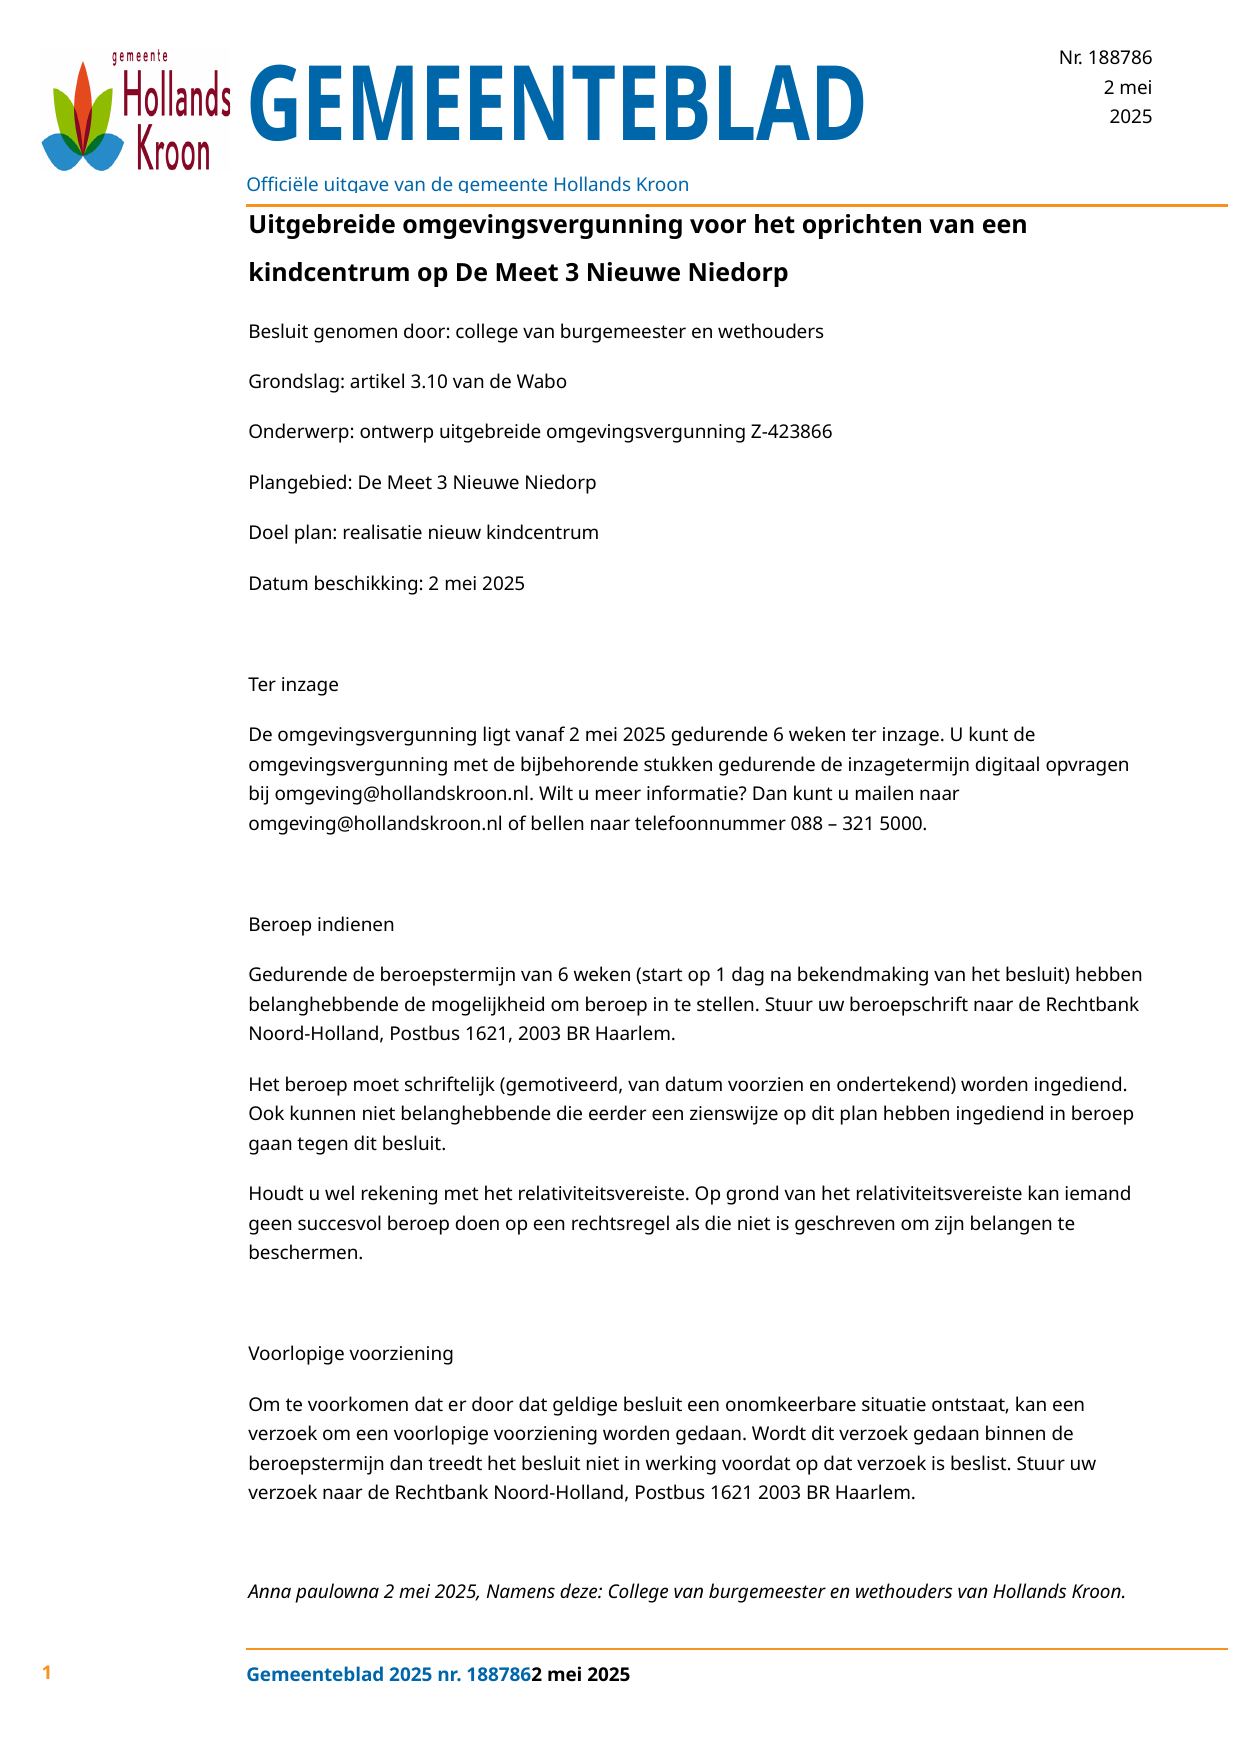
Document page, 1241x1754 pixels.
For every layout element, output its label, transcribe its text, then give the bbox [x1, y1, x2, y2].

text Onderwerp: ontwerp uitgebreide omgevingsvergunning Z-423866 [248, 419, 1152, 444]
picture [41, 47, 231, 172]
text Uitgebreide omgevingsvergunning voor het oprichten van een kindcentrum op De Meet 3 Nieuwe Niedorp [248, 207, 1152, 288]
text Voorlopige voorziening [248, 1340, 1152, 1366]
text Ter inzage [248, 671, 1152, 697]
text De omgevingsvergunning ligt vanaf 2 mei 2025 gedurende 6 weken ter inzage. U kunt de omgevingsvergunning met de bijbehorende stukken gedurende de inzagetermijn digitaal opvragen bij omgeving@hollandskroon.nl. Wilt u meer informatie? Dan kunt u mailen naar omgeving@hollandskroon.nl of bellen naar telefoonnummer 088 – 321 5000. [248, 721, 1152, 836]
text Doel plan: realisatie nieuw kindcentrum [248, 519, 1152, 545]
text Anna paulowna 2 mei 2025, Namens deze: College van burgemeester en wethouders van Hollands Kroon. [248, 1578, 1152, 1603]
text Grondslag: artikel 3.10 van de Wabo [248, 368, 1152, 394]
text Het beroep moet schriftelijk (gemotiveerd, van datum voorzien en ondertekend) worden ingediend. Ook kunnen niet belanghebbende die eerder een zienswijze op dit plan hebben ingediend in beroep gaan tegen dit besluit. [248, 1071, 1152, 1156]
text Houdt u wel rekening met het relativiteitsvereiste. Op grond van het relativiteitsvereiste kan iemand geen succesvol beroep doen op een rechtsregel als die niet is geschreven om zijn belangen te beschermen. [248, 1180, 1152, 1265]
text Besluit genomen door: college van burgemeester en wethouders [248, 318, 1152, 344]
text Plangebied: De Meet 3 Nieuwe Niedorp [248, 469, 1152, 495]
text Gedurende de beroepstermijn van 6 weken (start op 1 dag na bekendmaking van het besluit) hebben belanghebbende de mogelijkheid om beroep in te stellen. Stuur uw beroepschrift naar de Rechtbank Noord-Holland, Postbus 1621, 2003 BR Haarlem. [248, 961, 1152, 1046]
text Om te voorkomen dat er door dat geldige besluit een onomkeerbare situatie ontstaat, kan een verzoek om een voorlopige voorziening worden gedaan. Wordt dit verzoek gedaan binnen de beroepstermijn dan treedt het besluit niet in werking voordat op dat verzoek is beslist. Stuur uw verzoek naar de Rechtbank Noord-Holland, Postbus 1621 2003 BR Haarlem. [248, 1391, 1152, 1505]
text Datum beschikking: 2 mei 2025 [248, 570, 1152, 596]
text Beroep indienen [248, 911, 1152, 937]
